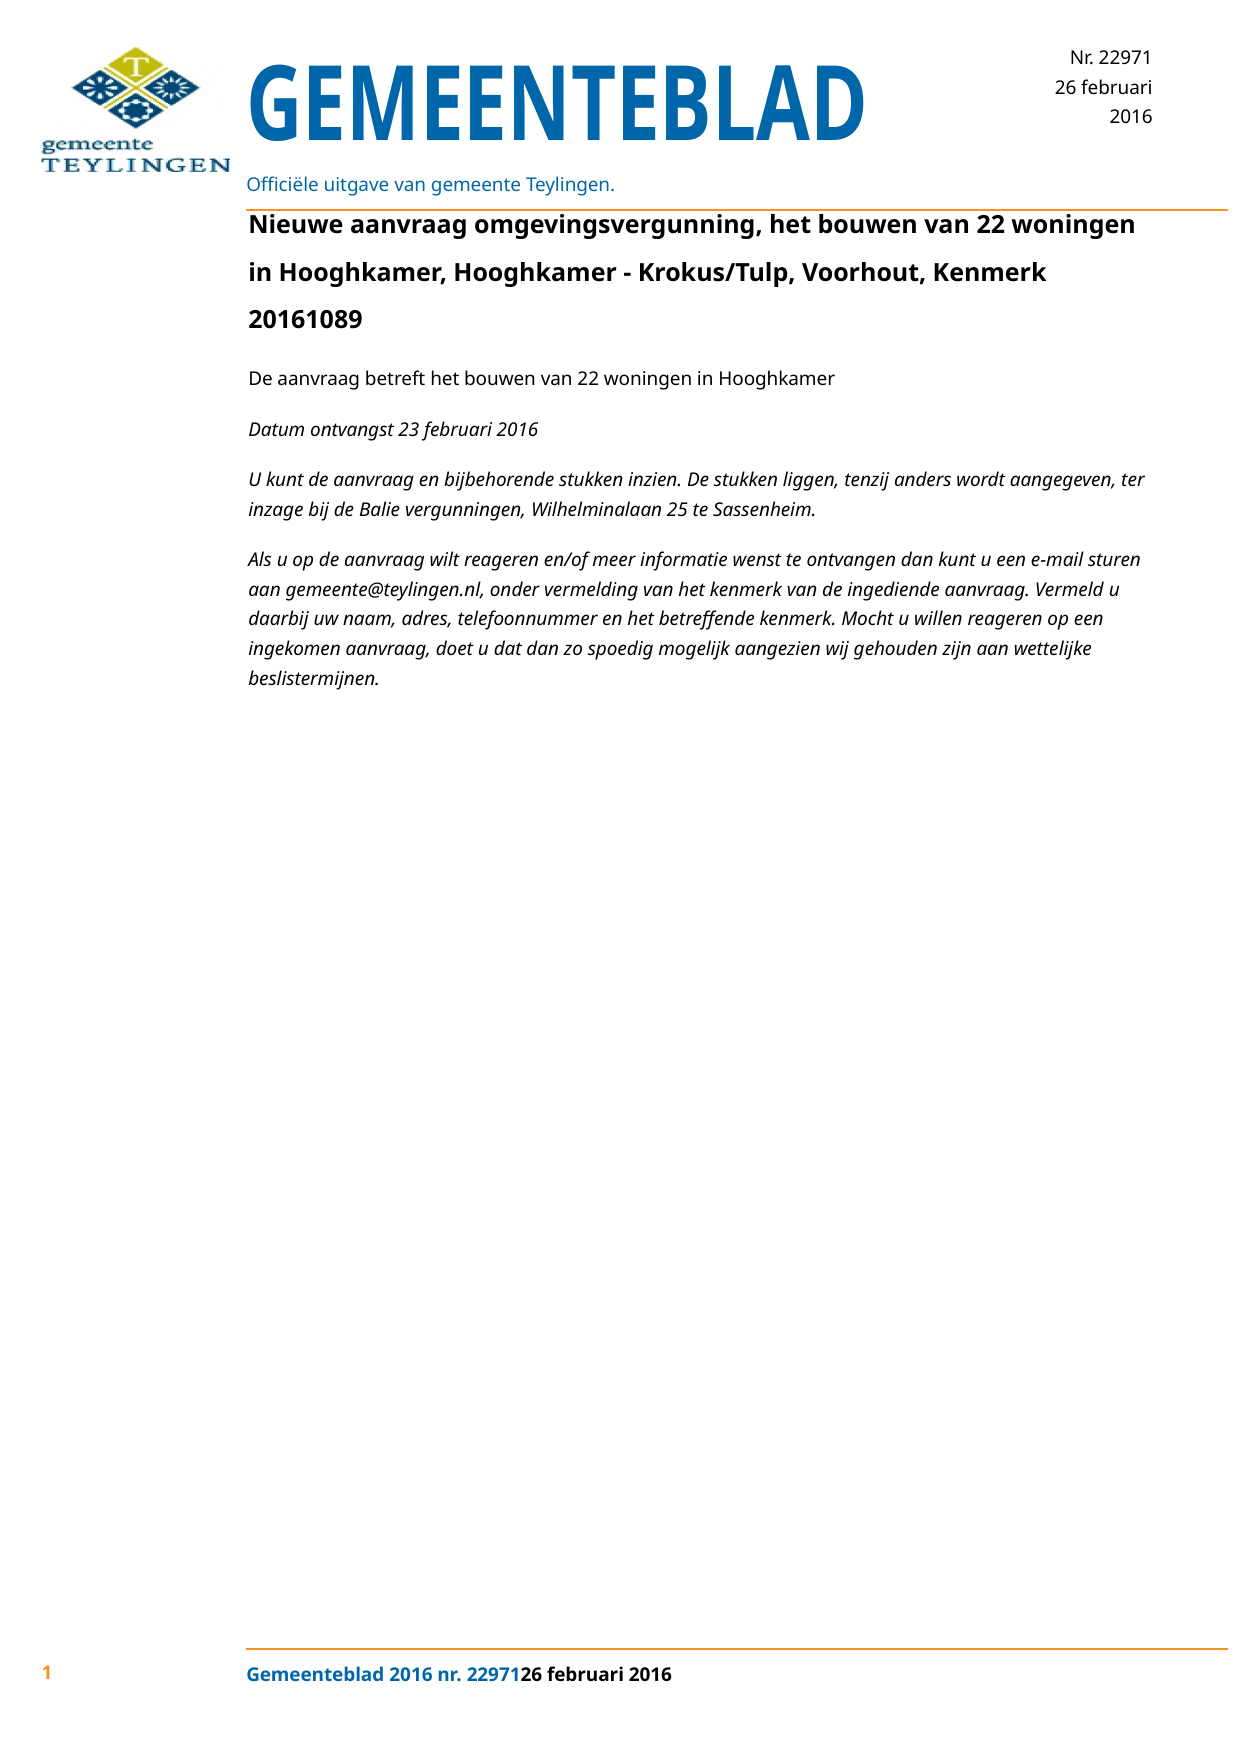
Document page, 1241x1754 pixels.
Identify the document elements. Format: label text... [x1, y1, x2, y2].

picture [41, 47, 231, 172]
text De aanvraag betreft het bouwen van 22 woningen in Hooghkamer [248, 366, 1152, 391]
text Datum ontvangst 23 februari 2016 [248, 416, 1152, 442]
text Nieuwe aanvraag omgevingsvergunning, het bouwen van 22 woningen in Hooghkamer, Hooghkamer - Krokus/Tulp, Voorhout, Kenmerk 20161089 [248, 211, 1152, 336]
text Als u op de aanvraag wilt reageren en/of meer informatie wenst te ontvangen dan kunt u een e-mail sturen aan gemeente@teylingen.nl, onder vermelding van het kenmerk van de ingediende aanvraag. Vermeld u daarbij uw naam, adres, telefoonnummer en het betreffende kenmerk. Mocht u willen reageren op een ingekomen aanvraag, doet u dat dan zo spoedig mogelijk aangezien wij gehouden zijn aan wettelijke beslistermijnen. [248, 546, 1152, 690]
text U kunt de aanvraag en bijbehorende stukken inzien. De stukken liggen, tenzij anders wordt aangegeven, ter inzage bij de Balie vergunningen, Wilhelminalaan 25 te Sassenheim. [248, 466, 1152, 522]
